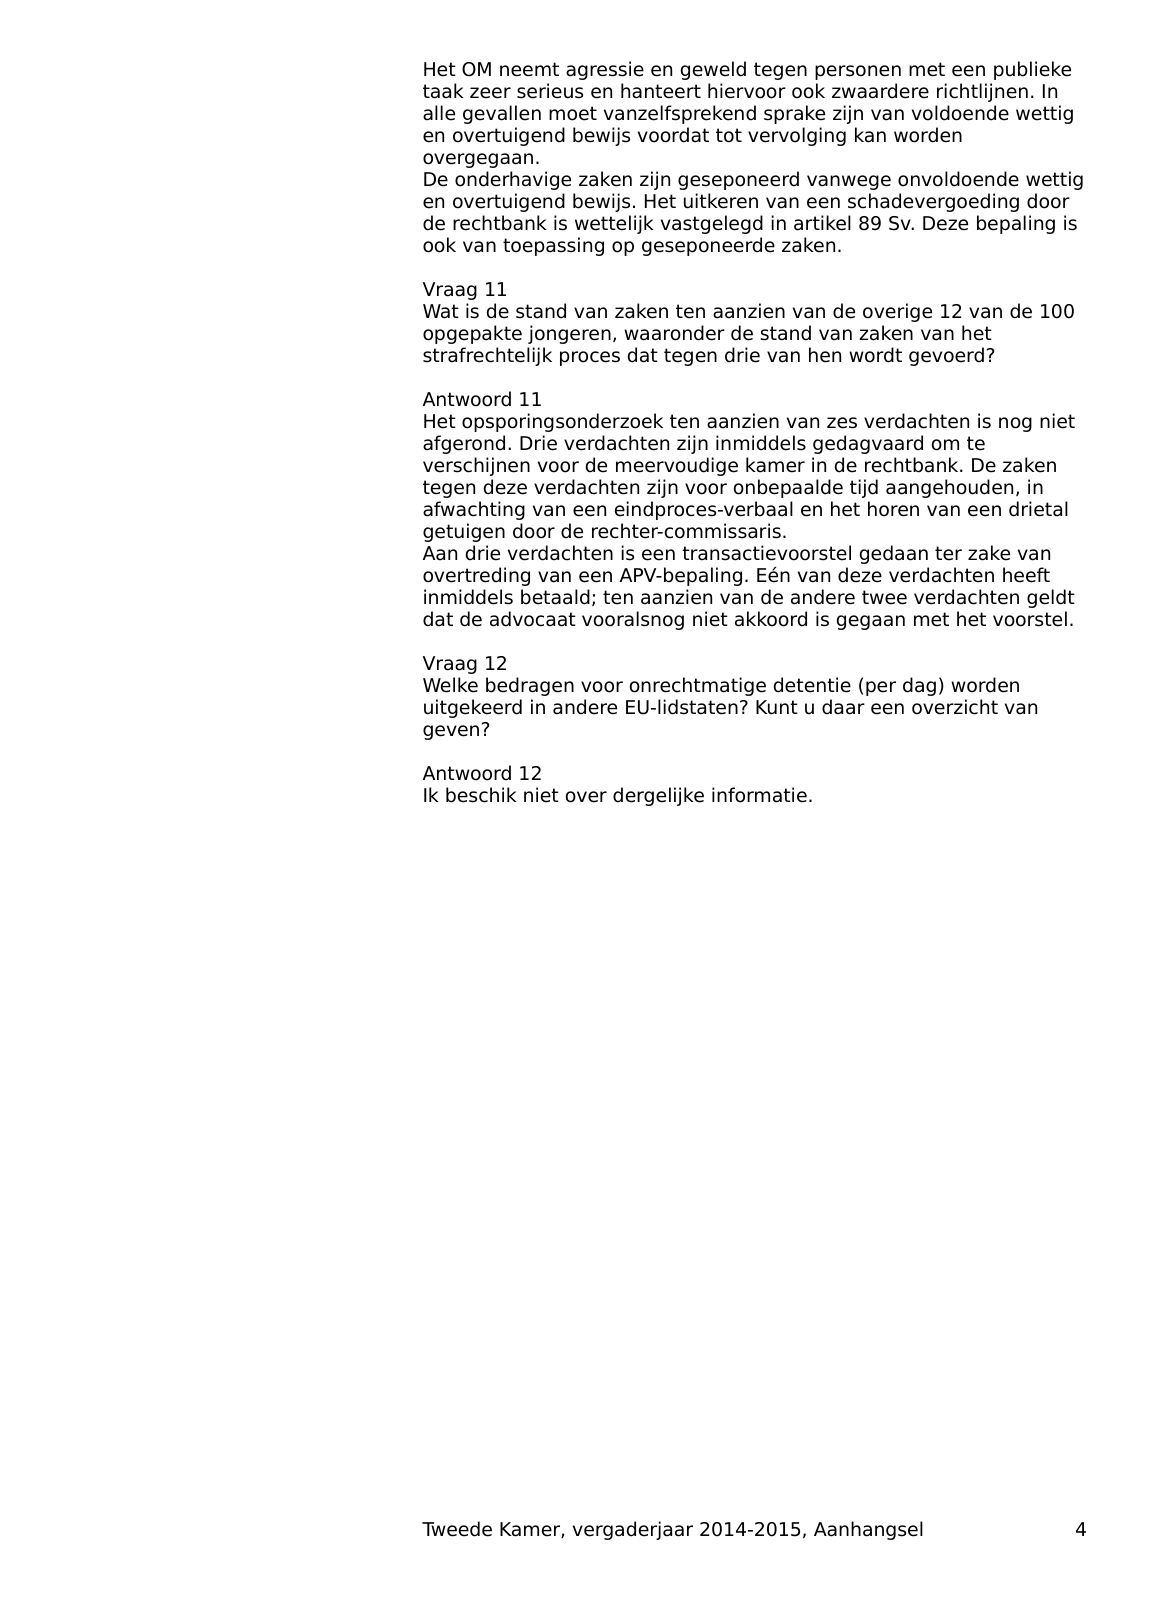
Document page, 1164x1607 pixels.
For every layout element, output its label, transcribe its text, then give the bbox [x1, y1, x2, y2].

text Vraag 12 [422, 653, 1087, 675]
text Het OM neemt agressie en geweld tegen personen met een publieke taak zeer serieus en hanteert hiervoor ook zwaardere richtlijnen. In alle gevallen moet vanzelfsprekend sprake zijn van voldoende wettig en overtuigend bewijs voordat tot vervolging kan worden overgegaan. [422, 59, 1087, 169]
text Aan drie verdachten is een transactievoorstel gedaan ter zake van overtreding van een APV-bepaling. Eén van deze verdachten heeft inmiddels betaald; ten aanzien van de andere twee verdachten geldt dat de advocaat vooralsnog niet akkoord is gegaan met het voorstel. [422, 543, 1087, 631]
text Antwoord 11 [422, 389, 1087, 411]
text Antwoord 12 [422, 763, 1087, 785]
text De onderhavige zaken zijn geseponeerd vanwege onvoldoende wettig en overtuigend bewijs. Het uitkeren van een schadevergoeding door de rechtbank is wettelijk vastgelegd in artikel 89 Sv. Deze bepaling is ook van toepassing op geseponeerde zaken. [422, 169, 1087, 257]
text Welke bedragen voor onrechtmatige detentie (per dag) worden uitgekeerd in andere EU-lidstaten? Kunt u daar een overzicht van geven? [422, 675, 1087, 741]
text Het opsporingsonderzoek ten aanzien van zes verdachten is nog niet afgerond. Drie verdachten zijn inmiddels gedagvaard om te verschijnen voor de meervoudige kamer in de rechtbank. De zaken tegen deze verdachten zijn voor onbepaalde tijd aangehouden, in afwachting van een eindproces-verbaal en het horen van een drietal getuigen door de rechter-commissaris. [422, 411, 1087, 543]
text Ik beschik niet over dergelijke informatie. [422, 785, 1087, 807]
text Vraag 11 [422, 279, 1087, 301]
text Wat is de stand van zaken ten aanzien van de overige 12 van de 100 opgepakte jongeren, waaronder de stand van zaken van het strafrechtelijk proces dat tegen drie van hen wordt gevoerd? [422, 301, 1087, 367]
